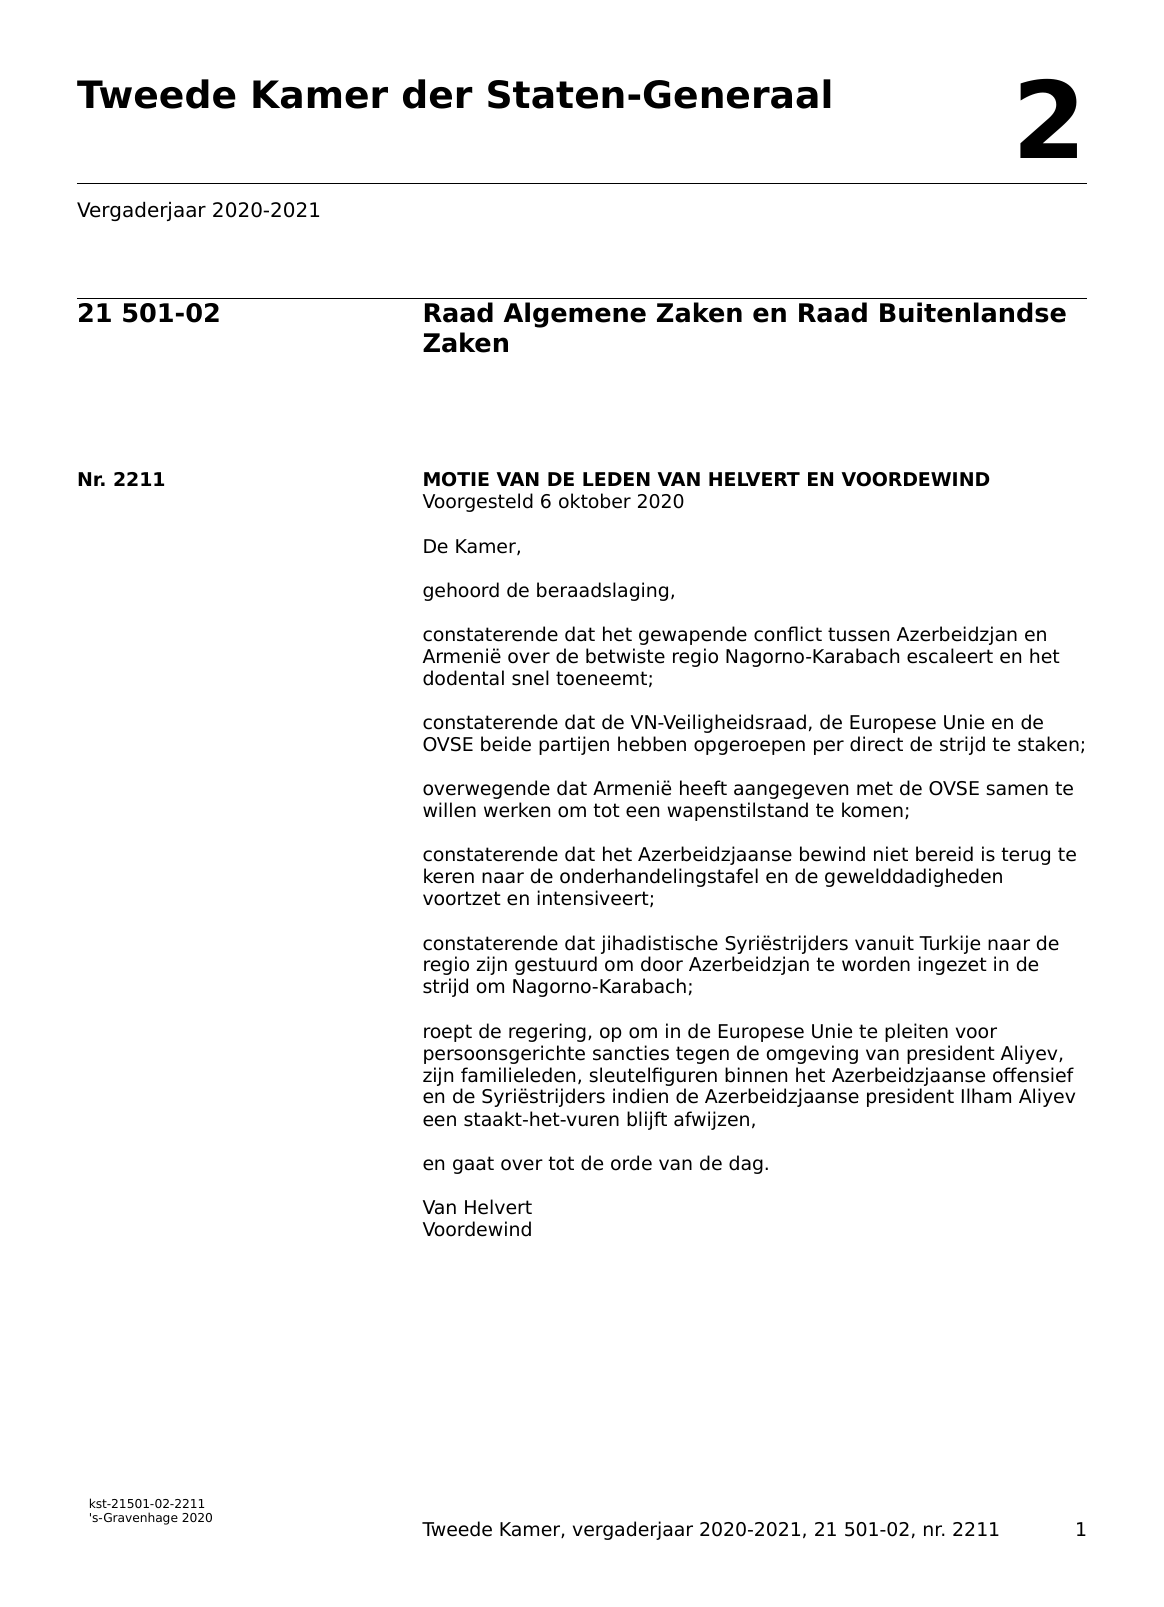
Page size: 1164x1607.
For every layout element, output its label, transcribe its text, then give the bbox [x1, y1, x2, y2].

text De Kamer, [422, 536, 1087, 557]
text Voorgesteld 6 oktober 2020 [422, 491, 1087, 513]
text constaterende dat jihadistische Syriëstrijders vanuit Turkije naar de regio zijn gestuurd om door Azerbeidzjan te worden ingezet in de strijd om Nagorno-Karabach; [422, 932, 1087, 998]
text Voordewind [422, 1219, 1087, 1241]
text Van Helvert [422, 1197, 1087, 1219]
subtitle Nr. 2211 MOTIE VAN DE LEDEN VAN HELVERT EN VOORDEWIND [77, 469, 1087, 491]
text constaterende dat de VN-Veiligheidsraad, de Europese Unie en de OVSE beide partijen hebben opgeroepen per direct de strijd te staken; [422, 712, 1087, 756]
subtitle 21 501-02 Raad Algemene Zaken en Raad Buitenlandse Zaken [77, 299, 1087, 358]
text overwegende dat Armenië heeft aangegeven met de OVSE samen te willen werken om tot een wapenstilstand te komen; [422, 778, 1087, 822]
table_header Tweede Kamer der Staten-Generaal [77, 59, 886, 183]
text en gaat over tot de orde van de dag. [422, 1153, 1087, 1174]
table_header 2 [886, 59, 1087, 183]
text gehoord de beraadslaging, [422, 580, 1087, 602]
text roept de regering, op om in de Europese Unie te pleiten voor persoonsgerichte sancties tegen de omgeving van president Aliyev, zijn familieleden, sleutelfiguren binnen het Azerbeidzjaanse offensief en de Syriëstrijders indien de Azerbeidzjaanse president Ilham Aliyev een staakt-het-vuren blijft afwijzen, [422, 1021, 1087, 1130]
text constaterende dat het Azerbeidzjaanse bewind niet bereid is terug te keren naar de onderhandelingstafel en de gewelddadigheden voortzet en intensiveert; [422, 844, 1087, 910]
text kst-21501-02-2211 [88, 1497, 323, 1511]
text 's-Gravenhage 2020 [88, 1511, 323, 1525]
text constaterende dat het gewapende conflict tussen Azerbeidzjan en Armenië over de betwiste regio Nagorno-Karabach escaleert en het dodental snel toeneemt; [422, 624, 1087, 690]
table_cell Vergaderjaar 2020-2021 [77, 184, 1087, 298]
